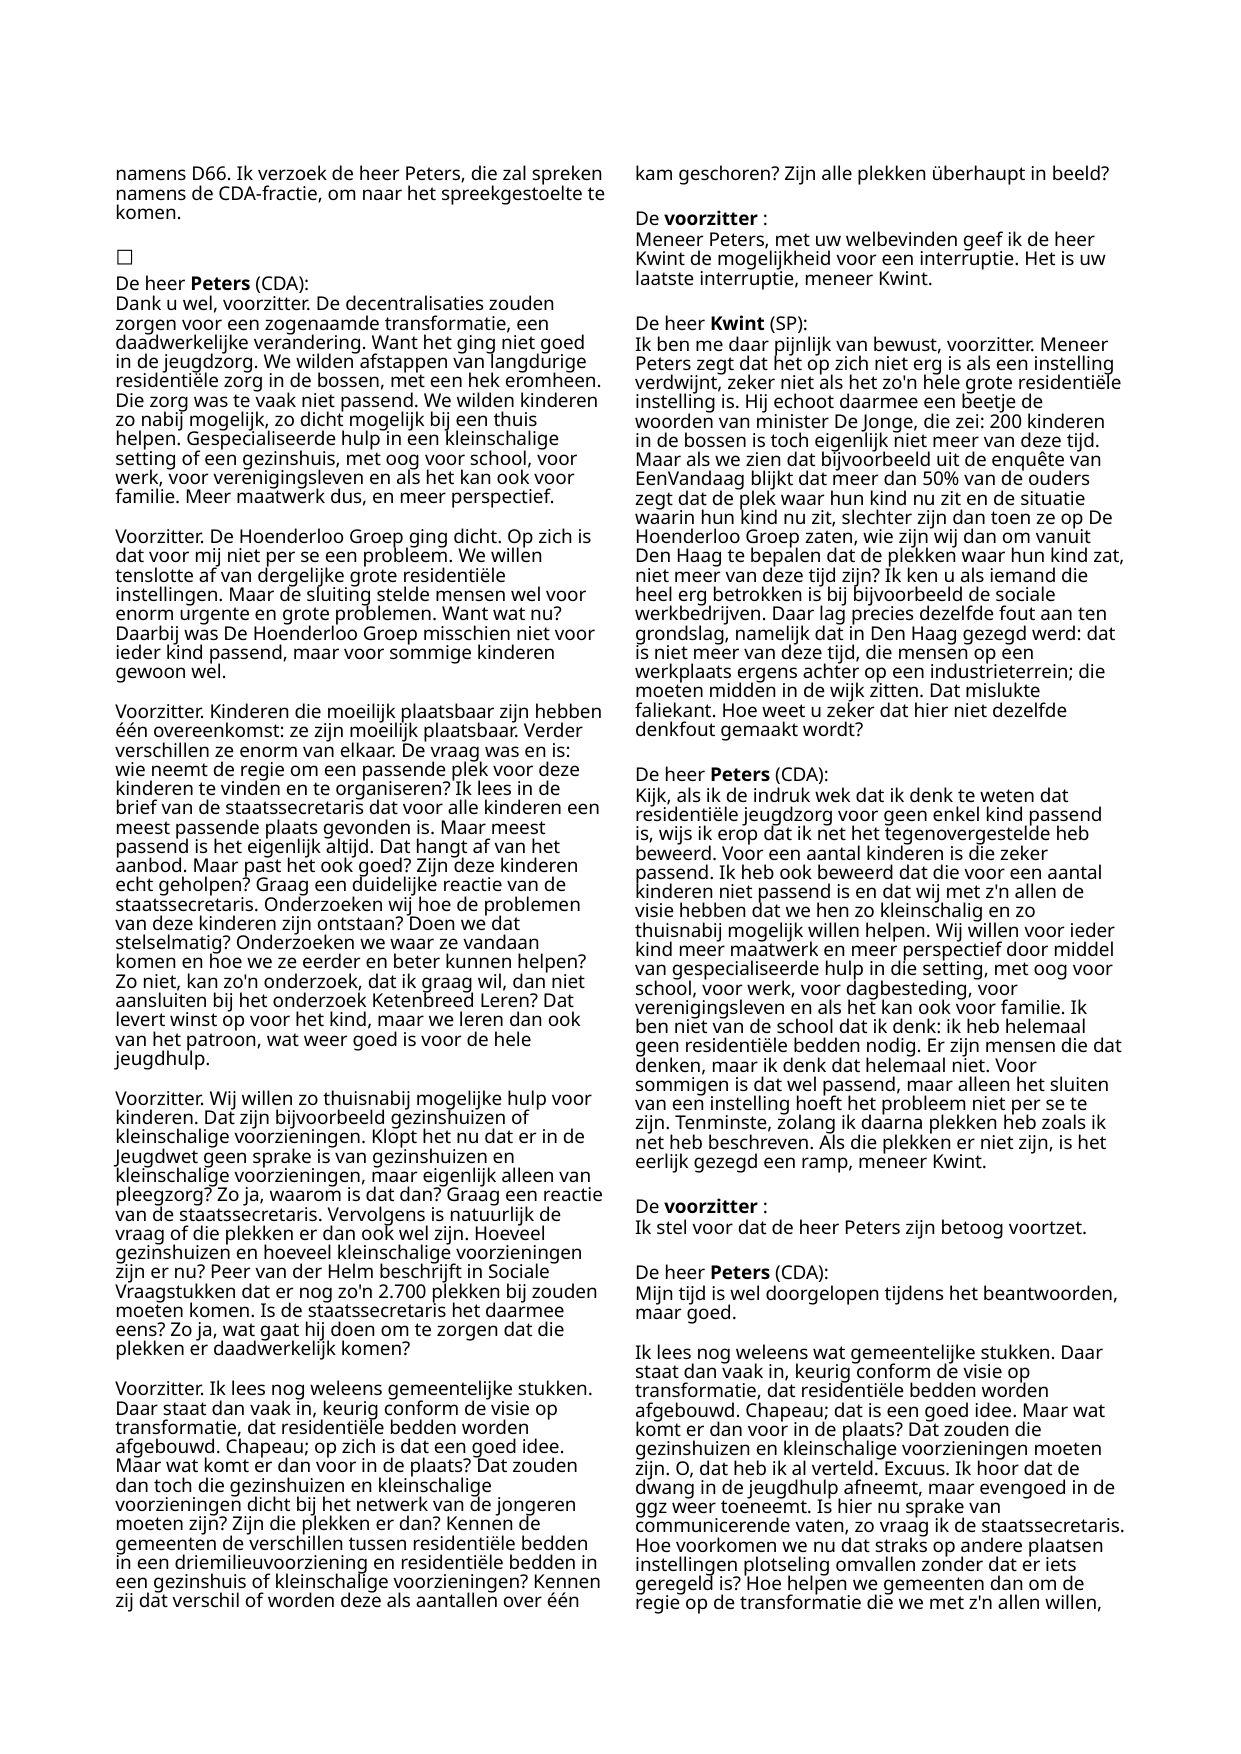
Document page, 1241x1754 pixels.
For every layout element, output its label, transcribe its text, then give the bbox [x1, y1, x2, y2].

text De heer Kwint (SP): [635, 310, 1125, 336]
text Meneer Peters, met uw welbevinden geef ik de heer Kwint de mogelijkheid voor een interruptie. Het is uw laatste interruptie, meneer Kwint. [635, 231, 1125, 289]
text Ik ben me daar pijnlijk van bewust, voorzitter. Meneer Peters zegt dat het op zich niet erg is als een instelling verdwijnt, zeker niet als het zo'n hele grote residentiële instelling is. Hij echoot daarmee een beetje de woorden van minister De Jonge, die zei: 200 kinderen in de bossen is toch eigenlijk niet meer van deze tijd. Maar als we zien dat bijvoorbeeld uit de enquête van EenVandaag blijkt dat meer dan 50% van de ouders zegt dat de plek waar hun kind nu zit en de situatie waarin hun kind nu zit, slechter zijn dan toen ze op De Hoenderloo Groep zaten, wie zijn wij dan om vanuit Den Haag te bepalen dat de plekken waar hun kind zat, niet meer van deze tijd zijn? Ik ken u als iemand die heel erg betrokken is bij bijvoorbeeld de sociale werkbedrijven. Daar lag precies dezelfde fout aan ten grondslag, namelijk dat in Den Haag gezegd werd: dat is niet meer van deze tijd, die mensen op een werkplaats ergens achter op een industrieterrein; die moeten midden in de wijk zitten. Dat mislukte faliekant. Hoe weet u zeker dat hier niet dezelfde denkfout gemaakt wordt? [635, 336, 1125, 740]
text De heer Peters (CDA): [635, 1259, 1125, 1284]
text Voorzitter. Kinderen die moeilijk plaatsbaar zijn hebben één overeenkomst: ze zijn moeilijk plaatsbaar. Verder verschillen ze enorm van elkaar. De vraag was en is: wie neemt de regie om een passende plek voor deze kinderen te vinden en te organiseren? Ik lees in de brief van de staatssecretaris dat voor alle kinderen een meest passende plaats gevonden is. Maar meest passend is het eigenlijk altijd. Dat hangt af van het aanbod. Maar past het ook goed? Zijn deze kinderen echt geholpen? Graag een duidelijke reactie van de staatssecretaris. Onderzoeken wij hoe de problemen van deze kinderen zijn ontstaan? Doen we dat stelselmatig? Onderzoeken we waar ze vandaan komen en hoe we ze eerder en beter kunnen helpen? Zo niet, kan zo'n onderzoek, dat ik graag wil, dan niet aansluiten bij het onderzoek Ketenbreed Leren? Dat levert winst op voor het kind, maar we leren dan ook van het patroon, wat weer goed is voor de hele jeugdhulp. [115, 703, 605, 1069]
text Voorzitter. Ik lees nog weleens gemeentelijke stukken. Daar staat dan vaak in, keurig conform de visie op transformatie, dat residentiële bedden worden afgebouwd. Chapeau; op zich is dat een goed idee. Maar wat komt er dan voor in de plaats? Dat zouden dan toch die gezinshuizen en kleinschalige voorzieningen dicht bij het netwerk van de jongeren moeten zijn? Zijn die plekken er dan? Kennen de gemeenten de verschillen tussen residentiële bedden in een driemilieuvoorziening en residentiële bedden in een gezinshuis of kleinschalige voorzieningen? Kennen zij dat verschil of worden deze als aantallen over één [115, 1380, 605, 1612]
text De heer Peters (CDA): [635, 761, 1125, 787]
text Mijn tijd is wel doorgelopen tijdens het beantwoorden, maar goed. [635, 1284, 1125, 1323]
text Voorzitter. Wij willen zo thuisnabij mogelijke hulp voor kinderen. Dat zijn bijvoorbeeld gezinshuizen of kleinschalige voorzieningen. Klopt het nu dat er in de Jeugdwet geen sprake is van gezinshuizen en kleinschalige voorzieningen, maar eigenlijk alleen van pleegzorg? Zo ja, waarom is dat dan? Graag een reactie van de staatssecretaris. Vervolgens is natuurlijk de vraag of die plekken er dan ook wel zijn. Hoeveel gezinshuizen en hoeveel kleinschalige voorzieningen zijn er nu? Peer van der Helm beschrijft in Sociale Vraagstukken dat er nog zo'n 2.700 plekken bij zouden moeten komen. Is de staatssecretaris het daarmee eens? Zo ja, wat gaat hij doen om te zorgen dat die plekken er daadwerkelijk komen? [115, 1090, 605, 1360]
text Dank u wel, voorzitter. De decentralisaties zouden zorgen voor een zogenaamde transformatie, een daadwerkelijke verandering. Want het ging niet goed in de jeugdzorg. We wilden afstappen van langdurige residentiële zorg in de bossen, met een hek eromheen. Die zorg was te vaak niet passend. We wilden kinderen zo nabij mogelijk, zo dicht mogelijk bij een thuis helpen. Gespecialiseerde hulp in een kleinschalige setting of een gezinshuis, met oog voor school, voor werk, voor verenigingsleven en als het kan ook voor familie. Meer maatwerk dus, en meer perspectief. [115, 295, 605, 507]
text Ik stel voor dat de heer Peters zijn betoog voortzet. [635, 1219, 1125, 1238]
text Kijk, als ik de indruk wek dat ik denk te weten dat residentiële jeugdzorg voor geen enkel kind passend is, wijs ik erop dat ik net het tegenovergestelde heb beweerd. Voor een aantal kinderen is die zeker passend. Ik heb ook beweerd dat die voor een aantal kinderen niet passend is en dat wij met z'n allen de visie hebben dat we hen zo kleinschalig en zo thuisnabij mogelijk willen helpen. Wij willen voor ieder kind meer maatwerk en meer perspectief door middel van gespecialiseerde hulp in die setting, met oog voor school, voor werk, voor dagbesteding, voor verenigingsleven en als het kan ook voor familie. Ik ben niet van de school dat ik denk: ik heb helemaal geen residentiële bedden nodig. Er zijn mensen die dat denken, maar ik denk dat helemaal niet. Voor sommigen is dat wel passend, maar alleen het sluiten van een instelling hoeft het probleem niet per se te zijn. Tenminste, zolang ik daarna plekken heb zoals ik net heb beschreven. Als die plekken er niet zijn, is het eerlijk gezegd een ramp, meneer Kwint. [635, 787, 1125, 1172]
text De voorzitter : [635, 205, 1125, 231]
text namens D66. Ik verzoek de heer Peters, die zal spreken namens de CDA-fractie, om naar het spreekgestoelte te komen. [115, 165, 605, 223]
text Ik lees nog weleens wat gemeentelijke stukken. Daar staat dan vaak in, keurig conform de visie op transformatie, dat residentiële bedden worden afgebouwd. Chapeau; dat is een goed idee. Maar wat komt er dan voor in de plaats? Dat zouden die gezinshuizen en kleinschalige voorzieningen moeten zijn. O, dat heb ik al verteld. Excuus. Ik hoor dat de dwang in de jeugdhulp afneemt, maar evengoed in de ggz weer toeneemt. Is hier nu sprake van communicerende vaten, zo vraag ik de staatssecretaris. Hoe voorkomen we nu dat straks op andere plaatsen instellingen plotseling omvallen zonder dat er iets geregeld is? Hoe helpen we gemeenten dan om de regie op de transformatie die we met z'n allen willen, [635, 1344, 1125, 1614]
text De voorzitter : [635, 1193, 1125, 1219]
text Voorzitter. De Hoenderloo Groep ging dicht. Op zich is dat voor mij niet per se een probleem. We willen tenslotte af van dergelijke grote residentiële instellingen. Maar de sluiting stelde mensen wel voor enorm urgente en grote problemen. Want wat nu? Daarbij was De Hoenderloo Groep misschien niet voor ieder kind passend, maar voor sommige kinderen gewoon wel. [115, 528, 605, 682]
text De heer Peters (CDA): [115, 270, 605, 295]
text kam geschoren? Zijn alle plekken überhaupt in beeld? [635, 165, 1125, 184]
text ⬜ [115, 244, 605, 270]
